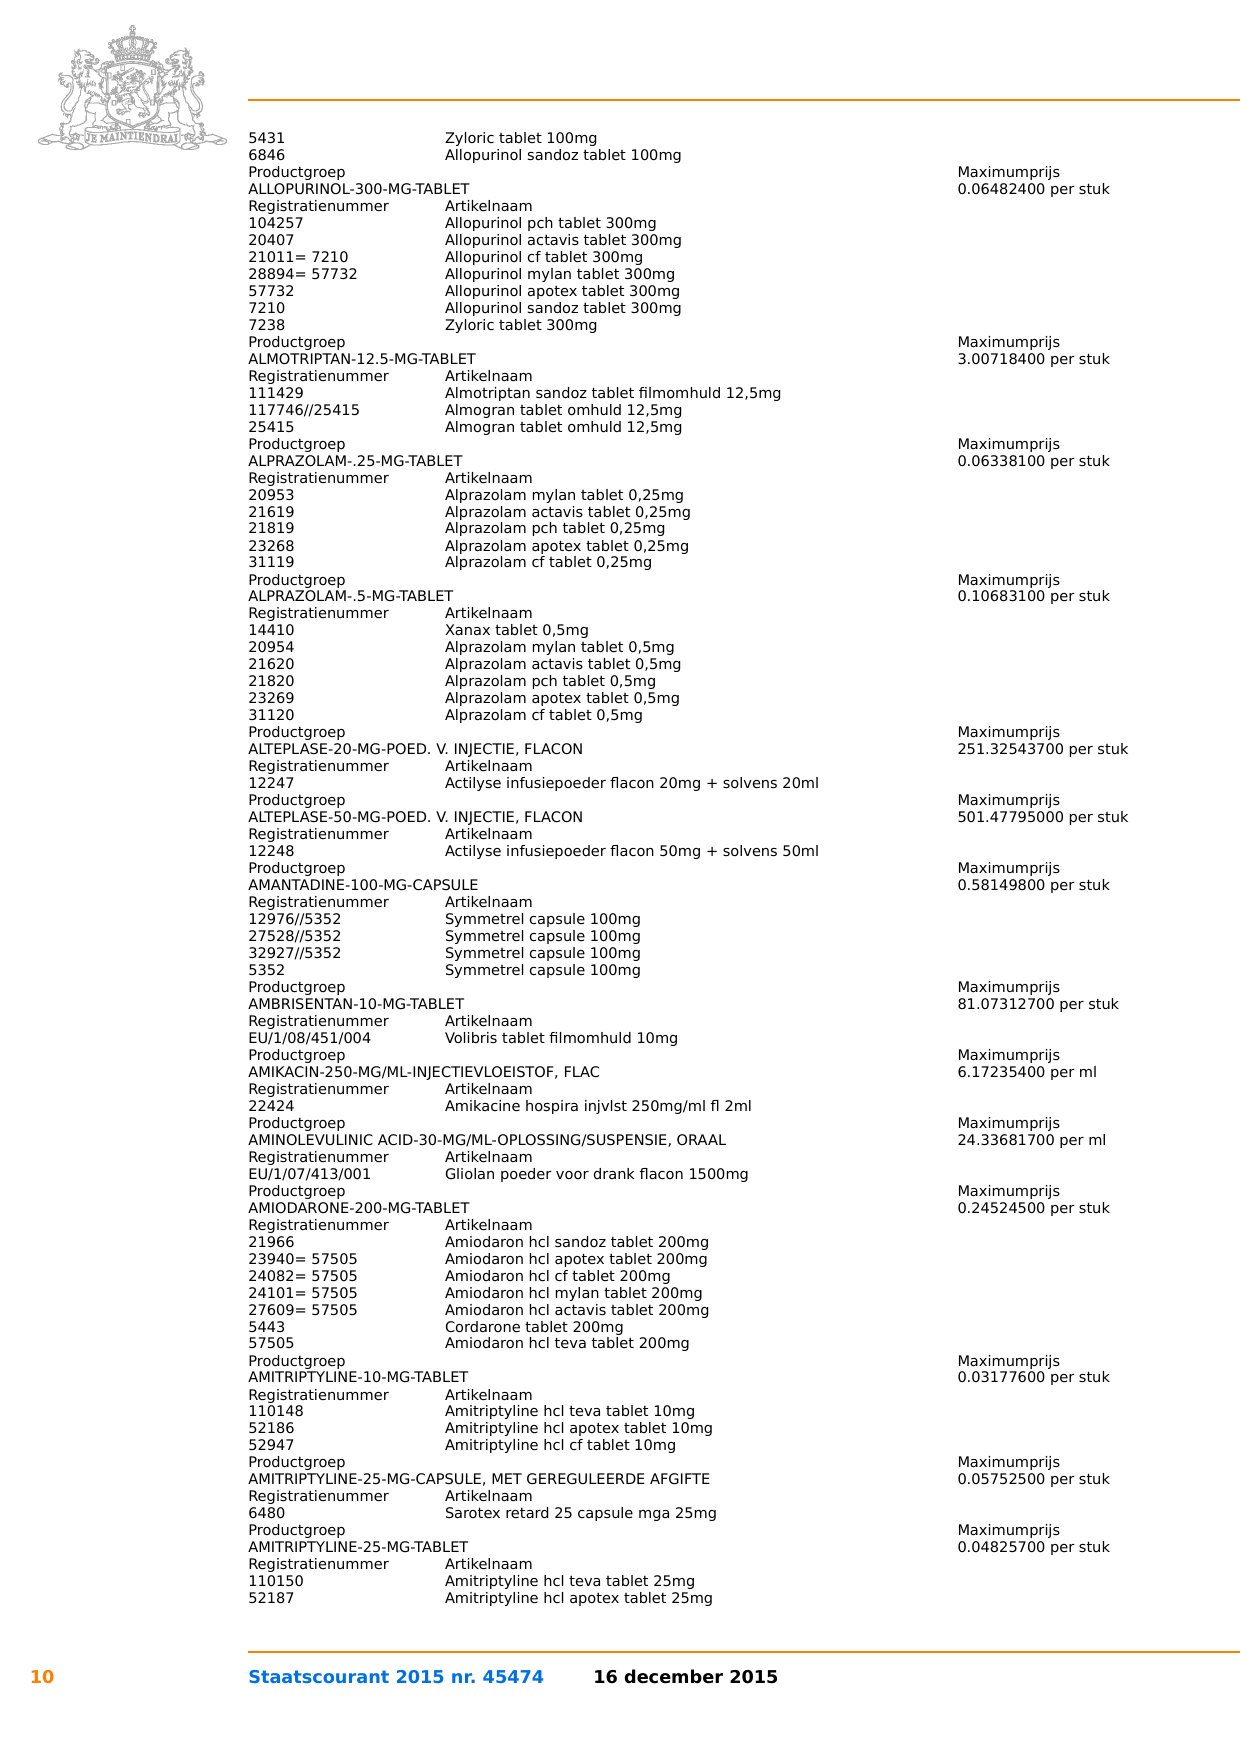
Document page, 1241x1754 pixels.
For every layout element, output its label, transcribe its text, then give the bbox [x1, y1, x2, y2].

table_cell 6846 [248, 147, 439, 164]
table_cell Maximumprijs [951, 1353, 1163, 1369]
table_cell Alprazolam actavis tablet 0,25mg [439, 504, 951, 520]
table_cell [951, 1420, 1163, 1437]
table_cell [951, 1505, 1163, 1522]
table_cell Maximumprijs [951, 1115, 1163, 1132]
table_cell 24082= 57505 [248, 1268, 439, 1284]
table_cell 28894= 57732 [248, 266, 439, 283]
table_cell Artikelnaam [439, 826, 951, 843]
table_cell Symmetrel capsule 100mg [439, 911, 951, 928]
table_cell Almogran tablet omhuld 12,5mg [439, 402, 951, 418]
table_cell Allopurinol pch tablet 300mg [439, 215, 951, 232]
table_cell [951, 843, 1163, 860]
table_cell Productgroep [248, 334, 439, 351]
table_cell Amitriptyline hcl apotex tablet 25mg [439, 1590, 951, 1607]
table_cell [951, 300, 1163, 317]
table_cell Alprazolam apotex tablet 0,5mg [439, 690, 951, 707]
table_cell Alprazolam cf tablet 0,25mg [439, 554, 951, 571]
table_cell Maximumprijs [951, 860, 1163, 877]
table_cell [951, 945, 1163, 962]
table_cell [439, 1183, 951, 1199]
table_cell [439, 792, 951, 809]
table_cell [951, 911, 1163, 928]
table_cell 31120 [248, 707, 439, 724]
table_cell [951, 1098, 1163, 1115]
table_cell [439, 1047, 951, 1064]
table_cell 12248 [248, 843, 439, 860]
table_cell [951, 232, 1163, 249]
table_cell 21820 [248, 673, 439, 690]
table_cell [439, 860, 951, 877]
table_cell Gliolan poeder voor drank flacon 1500mg [439, 1166, 951, 1183]
table_cell [439, 1353, 951, 1369]
table_cell Amitriptyline hcl teva tablet 10mg [439, 1403, 951, 1420]
table_cell 7238 [248, 317, 439, 334]
table_cell AMIODARONE-200-MG-TABLET [248, 1200, 951, 1217]
table_cell [951, 1319, 1163, 1335]
table_cell Productgroep [248, 164, 439, 181]
table_cell Maximumprijs [951, 792, 1163, 809]
table_cell [951, 215, 1163, 232]
table_cell [951, 1590, 1163, 1607]
table_cell [951, 1437, 1163, 1454]
table_cell Allopurinol apotex tablet 300mg [439, 283, 951, 300]
table_cell 20954 [248, 639, 439, 656]
table_cell [951, 826, 1163, 843]
table_cell Productgroep [248, 1454, 439, 1471]
table_cell [951, 1403, 1163, 1420]
table_cell [439, 1522, 951, 1539]
table_cell 501.47795000 per stuk [951, 809, 1163, 826]
table_cell [439, 334, 951, 351]
table_cell [951, 1556, 1163, 1573]
table_cell [951, 402, 1163, 418]
table_cell ALPRAZOLAM-.5-MG-TABLET [248, 588, 951, 605]
table_cell Almotriptan sandoz tablet filmomhuld 12,5mg [439, 385, 951, 402]
table_cell 22424 [248, 1098, 439, 1115]
table_cell [951, 368, 1163, 384]
table_cell Artikelnaam [439, 1386, 951, 1403]
table_cell [951, 504, 1163, 520]
table_cell 0.06482400 per stuk [951, 181, 1163, 198]
table_cell Symmetrel capsule 100mg [439, 928, 951, 945]
table_cell Xanax tablet 0,5mg [439, 622, 951, 639]
table_cell Alprazolam cf tablet 0,5mg [439, 707, 951, 724]
table_cell 0.05752500 per stuk [951, 1471, 1163, 1488]
table_cell Productgroep [248, 860, 439, 877]
table_cell [951, 1166, 1163, 1183]
table_cell 21011= 7210 [248, 249, 439, 266]
table_cell 6480 [248, 1505, 439, 1522]
table_cell [951, 962, 1163, 979]
table_cell [951, 147, 1163, 164]
table_cell Artikelnaam [439, 605, 951, 622]
table_cell Artikelnaam [439, 1217, 951, 1233]
table_cell Artikelnaam [439, 1488, 951, 1505]
table_cell 110148 [248, 1403, 439, 1420]
table_cell [951, 775, 1163, 792]
table_cell Symmetrel capsule 100mg [439, 962, 951, 979]
table_cell Productgroep [248, 1522, 439, 1539]
table_cell 251.32543700 per stuk [951, 741, 1163, 758]
table_cell Artikelnaam [439, 758, 951, 775]
table_cell Zyloric tablet 100mg [439, 130, 951, 147]
table_cell Productgroep [248, 979, 439, 996]
table_cell Zyloric tablet 300mg [439, 317, 951, 334]
table_cell [951, 249, 1163, 266]
table_cell 24.33681700 per ml [951, 1132, 1163, 1149]
picture [38, 25, 227, 150]
table_cell ALLOPURINOL-300-MG-TABLET [248, 181, 951, 198]
table_cell Registratienummer [248, 758, 439, 775]
table_cell Allopurinol cf tablet 300mg [439, 249, 951, 266]
table_cell Cordarone tablet 200mg [439, 1319, 951, 1335]
table_cell Registratienummer [248, 826, 439, 843]
table_cell ALPRAZOLAM-.25-MG-TABLET [248, 453, 951, 469]
table_cell [951, 538, 1163, 554]
table_cell Registratienummer [248, 605, 439, 622]
table_cell [951, 1251, 1163, 1267]
table_cell 5431 [248, 130, 439, 147]
table_cell Almogran tablet omhuld 12,5mg [439, 419, 951, 436]
table_cell Alprazolam actavis tablet 0,5mg [439, 656, 951, 673]
table_cell Amiodaron hcl mylan tablet 200mg [439, 1285, 951, 1301]
table_cell 7210 [248, 300, 439, 317]
table_cell [951, 1149, 1163, 1166]
table_cell Registratienummer [248, 198, 439, 215]
table_cell [439, 724, 951, 741]
table_cell [439, 979, 951, 996]
table_cell 52186 [248, 1420, 439, 1437]
table_cell 23268 [248, 538, 439, 554]
table_cell Registratienummer [248, 1081, 439, 1098]
table_cell [951, 1234, 1163, 1251]
table_cell 0.04825700 per stuk [951, 1539, 1163, 1556]
table_cell AMINOLEVULINIC ACID-30-MG/ML-OPLOSSING/SUSPENSIE, ORAAL [248, 1132, 951, 1149]
table_cell Amitriptyline hcl apotex tablet 10mg [439, 1420, 951, 1437]
table_cell AMITRIPTYLINE-25-MG-CAPSULE, MET GEREGULEERDE AFGIFTE [248, 1471, 951, 1488]
table_cell 111429 [248, 385, 439, 402]
table_cell 21619 [248, 504, 439, 520]
table_cell Amitriptyline hcl teva tablet 25mg [439, 1573, 951, 1590]
table_cell 6.17235400 per ml [951, 1064, 1163, 1081]
table_cell [951, 1081, 1163, 1098]
table_cell Amiodaron hcl apotex tablet 200mg [439, 1251, 951, 1267]
table_cell Actilyse infusiepoeder flacon 50mg + solvens 50ml [439, 843, 951, 860]
table_cell Productgroep [248, 724, 439, 741]
table_cell [951, 283, 1163, 300]
table_cell 5352 [248, 962, 439, 979]
table_cell Maximumprijs [951, 334, 1163, 351]
table_cell ALTEPLASE-20-MG-POED. V. INJECTIE, FLACON [248, 741, 951, 758]
table_cell 21620 [248, 656, 439, 673]
table_cell 104257 [248, 215, 439, 232]
table_cell Maximumprijs [951, 1454, 1163, 1471]
table_cell [951, 317, 1163, 334]
table_cell Maximumprijs [951, 1183, 1163, 1199]
table_cell 0.06338100 per stuk [951, 453, 1163, 469]
table_cell [951, 554, 1163, 571]
table_cell 25415 [248, 419, 439, 436]
table_cell [951, 622, 1163, 639]
table_cell Maximumprijs [951, 571, 1163, 588]
table_cell Maximumprijs [951, 979, 1163, 996]
table_cell 27528//5352 [248, 928, 439, 945]
table_cell Maximumprijs [951, 1522, 1163, 1539]
table_cell Artikelnaam [439, 1013, 951, 1030]
table_cell [439, 164, 951, 181]
table_cell Maximumprijs [951, 164, 1163, 181]
table_cell Registratienummer [248, 470, 439, 486]
table_cell 0.03177600 per stuk [951, 1369, 1163, 1386]
table_cell [951, 1335, 1163, 1352]
table_cell Registratienummer [248, 1013, 439, 1030]
table_cell Productgroep [248, 792, 439, 809]
table_cell [951, 639, 1163, 656]
table_cell Productgroep [248, 1047, 439, 1064]
table_cell [951, 419, 1163, 436]
table_cell Registratienummer [248, 1556, 439, 1573]
table_cell 12976//5352 [248, 911, 439, 928]
table_cell Amiodaron hcl cf tablet 200mg [439, 1268, 951, 1284]
table_cell ALTEPLASE-50-MG-POED. V. INJECTIE, FLACON [248, 809, 951, 826]
table_cell Symmetrel capsule 100mg [439, 945, 951, 962]
table_cell 12247 [248, 775, 439, 792]
table_cell Alprazolam pch tablet 0,25mg [439, 520, 951, 537]
table_cell 27609= 57505 [248, 1301, 439, 1318]
table_cell [951, 690, 1163, 707]
table_cell [951, 1268, 1163, 1284]
table_cell Artikelnaam [439, 368, 951, 384]
table_cell Artikelnaam [439, 1149, 951, 1166]
table_cell ALMOTRIPTAN-12.5-MG-TABLET [248, 351, 951, 368]
table_cell 52947 [248, 1437, 439, 1454]
table_cell Artikelnaam [439, 1556, 951, 1573]
table_cell Registratienummer [248, 1217, 439, 1233]
table_cell [951, 470, 1163, 486]
table_cell [951, 707, 1163, 724]
table_cell Amiodaron hcl actavis tablet 200mg [439, 1301, 951, 1318]
table_cell EU/1/08/451/004 [248, 1030, 439, 1047]
table_cell 110150 [248, 1573, 439, 1590]
table_cell 21819 [248, 520, 439, 537]
table_cell Productgroep [248, 1115, 439, 1132]
table_cell 0.24524500 per stuk [951, 1200, 1163, 1217]
table_cell [951, 1030, 1163, 1047]
table_cell Productgroep [248, 1183, 439, 1199]
table_cell 32927//5352 [248, 945, 439, 962]
table_cell [951, 1386, 1163, 1403]
table_cell Maximumprijs [951, 1047, 1163, 1064]
table_cell [951, 1488, 1163, 1505]
table_cell Registratienummer [248, 368, 439, 384]
table_cell [951, 130, 1163, 147]
table_cell [951, 656, 1163, 673]
table_cell 31119 [248, 554, 439, 571]
table_cell 117746//25415 [248, 402, 439, 418]
table_cell Registratienummer [248, 1488, 439, 1505]
table_cell Allopurinol sandoz tablet 300mg [439, 300, 951, 317]
table_cell Productgroep [248, 571, 439, 588]
table_cell AMIKACIN-250-MG/ML-INJECTIEVLOEISTOF, FLAC [248, 1064, 951, 1081]
table_cell [951, 486, 1163, 503]
table_cell [951, 266, 1163, 283]
table_cell Amiodaron hcl teva tablet 200mg [439, 1335, 951, 1352]
table_cell Actilyse infusiepoeder flacon 20mg + solvens 20ml [439, 775, 951, 792]
table_cell Amiodaron hcl sandoz tablet 200mg [439, 1234, 951, 1251]
table_cell [439, 1115, 951, 1132]
table_cell AMBRISENTAN-10-MG-TABLET [248, 996, 951, 1013]
table_cell [951, 894, 1163, 911]
table_cell [439, 571, 951, 588]
table_cell 21966 [248, 1234, 439, 1251]
table_cell AMANTADINE-100-MG-CAPSULE [248, 877, 951, 894]
table_cell Registratienummer [248, 894, 439, 911]
table_cell 23269 [248, 690, 439, 707]
table_cell 20407 [248, 232, 439, 249]
table_cell [951, 1301, 1163, 1318]
table_cell 5443 [248, 1319, 439, 1335]
table_cell Alprazolam mylan tablet 0,25mg [439, 486, 951, 503]
table_cell 23940= 57505 [248, 1251, 439, 1267]
table_cell Registratienummer [248, 1149, 439, 1166]
table_cell [951, 928, 1163, 945]
table_cell AMITRIPTYLINE-25-MG-TABLET [248, 1539, 951, 1556]
table_cell [951, 385, 1163, 402]
table_cell Alprazolam pch tablet 0,5mg [439, 673, 951, 690]
table_cell [951, 1285, 1163, 1301]
table_cell 57732 [248, 283, 439, 300]
table_cell Allopurinol mylan tablet 300mg [439, 266, 951, 283]
table_cell Productgroep [248, 436, 439, 452]
table_cell 3.00718400 per stuk [951, 351, 1163, 368]
table_cell [951, 758, 1163, 775]
table_cell Productgroep [248, 1353, 439, 1369]
table_cell Allopurinol actavis tablet 300mg [439, 232, 951, 249]
table_cell 24101= 57505 [248, 1285, 439, 1301]
table_cell Alprazolam apotex tablet 0,25mg [439, 538, 951, 554]
table_cell Maximumprijs [951, 436, 1163, 452]
table_cell Allopurinol sandoz tablet 100mg [439, 147, 951, 164]
table_cell Maximumprijs [951, 724, 1163, 741]
table_cell AMITRIPTYLINE-10-MG-TABLET [248, 1369, 951, 1386]
table_cell [439, 1454, 951, 1471]
table_cell 0.10683100 per stuk [951, 588, 1163, 605]
table_cell Artikelnaam [439, 198, 951, 215]
table_cell [951, 605, 1163, 622]
table_cell 52187 [248, 1590, 439, 1607]
table_cell 20953 [248, 486, 439, 503]
table_cell [951, 198, 1163, 215]
table_cell EU/1/07/413/001 [248, 1166, 439, 1183]
table_cell [951, 1573, 1163, 1590]
table_cell Sarotex retard 25 capsule mga 25mg [439, 1505, 951, 1522]
table_cell 0.58149800 per stuk [951, 877, 1163, 894]
table_cell [439, 436, 951, 452]
table_cell Volibris tablet filmomhuld 10mg [439, 1030, 951, 1047]
table_cell 57505 [248, 1335, 439, 1352]
table_cell [951, 1217, 1163, 1233]
table_cell Amitriptyline hcl cf tablet 10mg [439, 1437, 951, 1454]
table_cell 14410 [248, 622, 439, 639]
table_cell Artikelnaam [439, 470, 951, 486]
table_cell [951, 673, 1163, 690]
table_cell [951, 1013, 1163, 1030]
table_cell Artikelnaam [439, 1081, 951, 1098]
table_cell [951, 520, 1163, 537]
table_cell 81.07312700 per stuk [951, 996, 1163, 1013]
table_cell Alprazolam mylan tablet 0,5mg [439, 639, 951, 656]
table_cell Artikelnaam [439, 894, 951, 911]
table_cell Amikacine hospira injvlst 250mg/ml fl 2ml [439, 1098, 951, 1115]
table_cell Registratienummer [248, 1386, 439, 1403]
